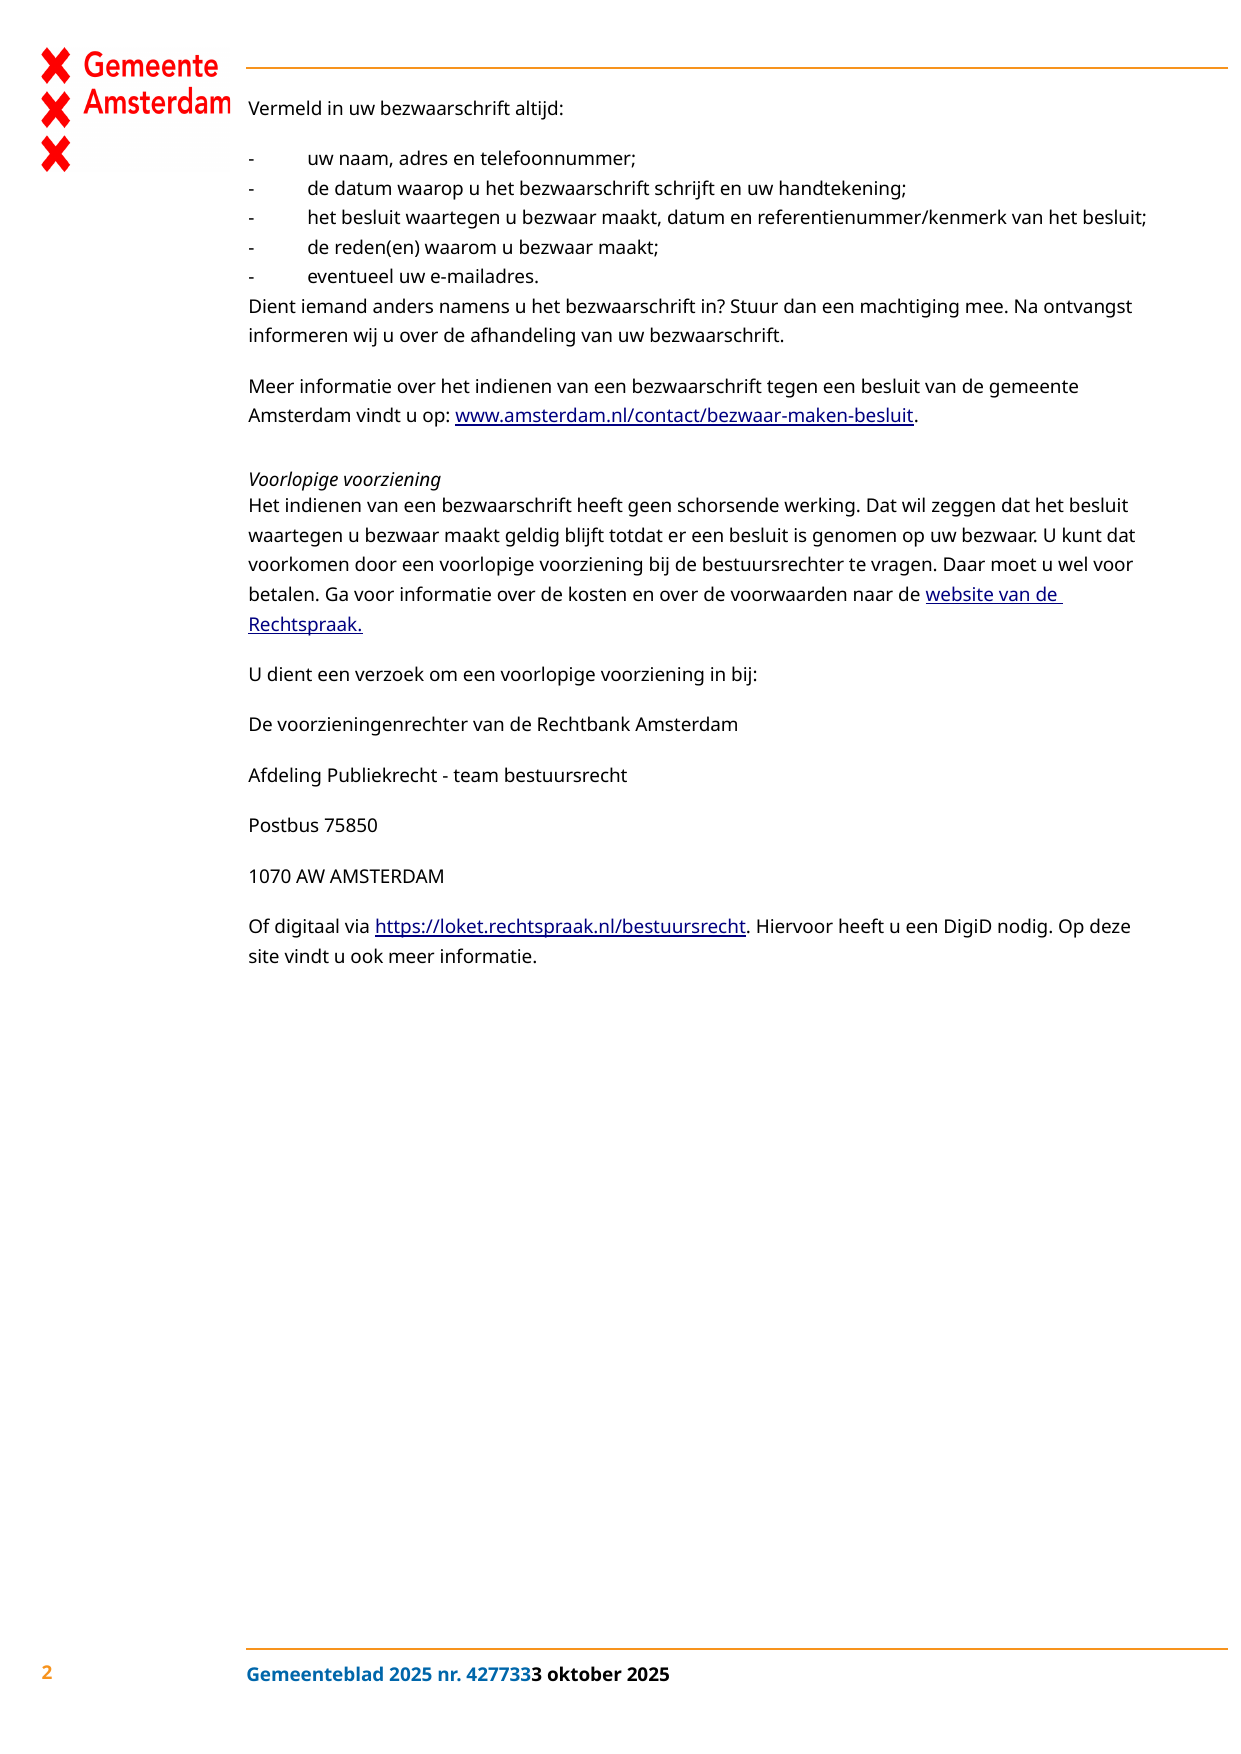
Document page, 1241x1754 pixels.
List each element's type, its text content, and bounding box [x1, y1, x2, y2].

list de datum waarop u het bezwaarschrift schrijft en uw handtekening; [248, 175, 1152, 201]
text Of digitaal via https://loket.rechtspraak.nl/bestuursrecht. Hiervoor heeft u een DigiD nodig. Op deze site vindt u ook meer informatie. [248, 913, 1152, 968]
text Postbus 75850 [248, 812, 1152, 838]
list eventueel uw e-mailadres. [248, 263, 1152, 289]
text Dient iemand anders namens u het bezwaarschrift in? Stuur dan een machtiging mee. Na ontvangst informeren wij u over de afhandeling van uw bezwaarschrift. [248, 293, 1152, 348]
list de reden(en) waarom u bezwaar maakt; [248, 234, 1152, 260]
text Afdeling Publiekrecht - team bestuursrecht [248, 762, 1152, 788]
text Het indienen van een bezwaarschrift heeft geen schorsende werking. Dat wil zeggen dat het besluit waartegen u bezwaar maakt geldig blijft totdat er een besluit is genomen op uw bezwaar. U kunt dat voorkomen door een voorlopige voorziening bij de bestuursrechter te vragen. Daar moet u wel voor betalen. Ga voor informatie over de kosten en over de voorwaarden naar de website van de Rechtspraak. [248, 492, 1152, 636]
list uw naam, adres en telefoonnummer; [248, 145, 1152, 171]
picture [41, 47, 231, 172]
text 1070 AW AMSTERDAM [248, 863, 1152, 888]
text Voorlopige voorziening [248, 467, 1152, 492]
text Vermeld in uw bezwaarschrift altijd: [248, 95, 1152, 121]
text De voorzieningenrechter van de Rechtbank Amsterdam [248, 712, 1152, 737]
list het besluit waartegen u bezwaar maakt, datum en referentienummer/kenmerk van het besluit; [248, 204, 1152, 230]
text Meer informatie over het indienen van een bezwaarschrift tegen een besluit van de gemeente Amsterdam vindt u op: www.amsterdam.nl/contact/bezwaar-maken-besluit. [248, 373, 1152, 428]
text U dient een verzoek om een voorlopige voorziening in bij: [248, 661, 1152, 687]
